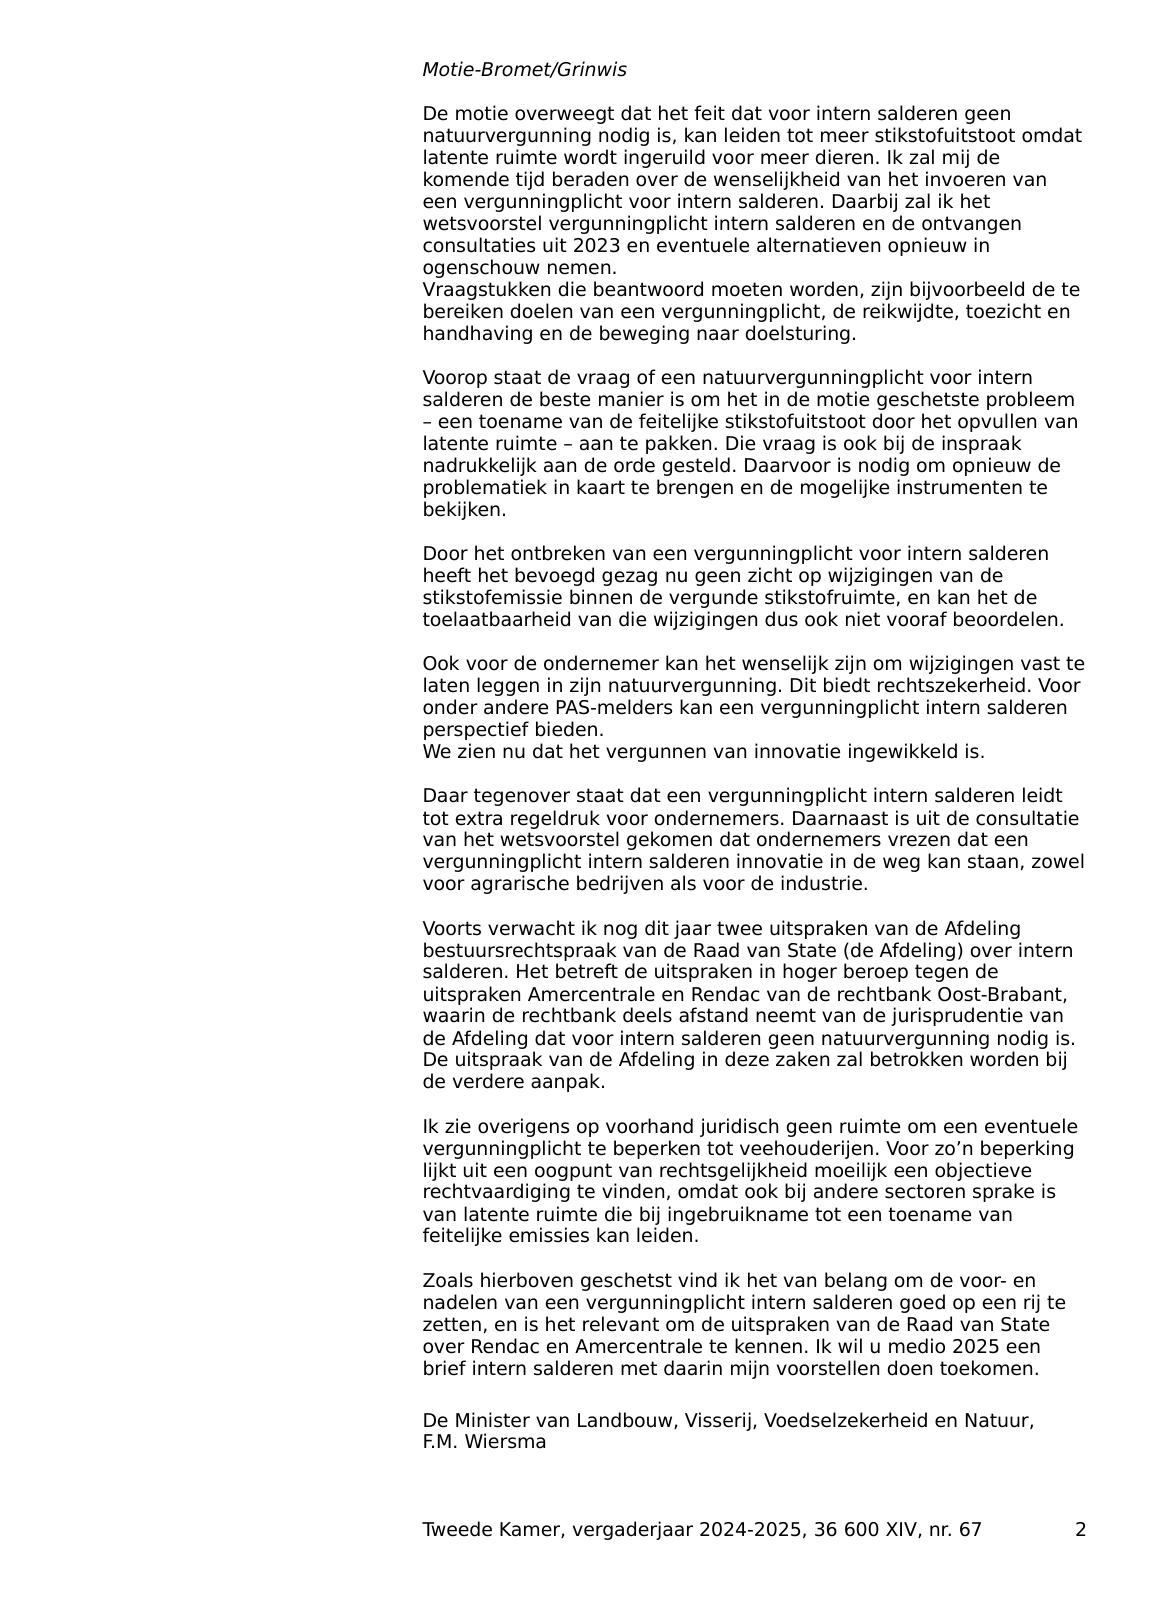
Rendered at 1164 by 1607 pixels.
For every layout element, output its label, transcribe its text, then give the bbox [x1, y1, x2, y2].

text Ook voor de ondernemer kan het wenselijk zijn om wijzigingen vast te laten leggen in zijn natuurvergunning. Dit biedt rechtszekerheid. Voor onder andere PAS-melders kan een vergunningplicht intern salderen perspectief bieden. [422, 653, 1087, 741]
text De Minister van Landbouw, Visserij, Voedselzekerheid en Natuur, F.M. Wiersma [422, 1409, 1087, 1453]
subtitle Motie-Bromet/Grinwis [422, 59, 1087, 81]
text We zien nu dat het vergunnen van innovatie ingewikkeld is. [422, 741, 1087, 763]
text Voorts verwacht ik nog dit jaar twee uitspraken van de Afdeling bestuursrechtspraak van de Raad van State (de Afdeling) over intern salderen. Het betreft de uitspraken in hoger beroep tegen de uitspraken Amercentrale en Rendac van de rechtbank Oost-Brabant, waarin de rechtbank deels afstand neemt van de jurisprudentie van de Afdeling dat voor intern salderen geen natuurvergunning nodig is. De uitspraak van de Afdeling in deze zaken zal betrokken worden bij de verdere aanpak. [422, 917, 1087, 1093]
text Ik zie overigens op voorhand juridisch geen ruimte om een eventuele vergunningplicht te beperken tot veehouderijen. Voor zo’n beperking lijkt uit een oogpunt van rechtsgelijkheid moeilijk een objectieve rechtvaardiging te vinden, omdat ook bij andere sectoren sprake is van latente ruimte die bij ingebruikname tot een toename van feitelijke emissies kan leiden. [422, 1116, 1087, 1247]
text Door het ontbreken van een vergunningplicht voor intern salderen heeft het bevoegd gezag nu geen zicht op wijzigingen van de stikstofemissie binnen de vergunde stikstofruimte, en kan het de toelaatbaarheid van die wijzigingen dus ook niet vooraf beoordelen. [422, 543, 1087, 631]
text Vraagstukken die beantwoord moeten worden, zijn bijvoorbeeld de te bereiken doelen van een vergunningplicht, de reikwijdte, toezicht en handhaving en de beweging naar doelsturing. [422, 279, 1087, 345]
text Zoals hierboven geschetst vind ik het van belang om de voor- en nadelen van een vergunningplicht intern salderen goed op een rij te zetten, en is het relevant om de uitspraken van de Raad van State over Rendac en Amercentrale te kennen. Ik wil u medio 2025 een brief intern salderen met daarin mijn voorstellen doen toekomen. [422, 1269, 1087, 1379]
text Voorop staat de vraag of een natuurvergunningplicht voor intern salderen de beste manier is om het in de motie geschetste probleem – een toename van de feitelijke stikstofuitstoot door het opvullen van latente ruimte – aan te pakken. Die vraag is ook bij de inspraak nadrukkelijk aan de orde gesteld. Daarvoor is nodig om opnieuw de problematiek in kaart te brengen en de mogelijke instrumenten te bekijken. [422, 367, 1087, 521]
text De motie overweegt dat het feit dat voor intern salderen geen natuurvergunning nodig is, kan leiden tot meer stikstofuitstoot omdat latente ruimte wordt ingeruild voor meer dieren. Ik zal mij de komende tijd beraden over de wenselijkheid van het invoeren van een vergunningplicht voor intern salderen. Daarbij zal ik het wetsvoorstel vergunningplicht intern salderen en de ontvangen consultaties uit 2023 en eventuele alternatieven opnieuw in ogenschouw nemen. [422, 103, 1087, 279]
text Daar tegenover staat dat een vergunningplicht intern salderen leidt tot extra regeldruk voor ondernemers. Daarnaast is uit de consultatie van het wetsvoorstel gekomen dat ondernemers vrezen dat een vergunningplicht intern salderen innovatie in de weg kan staan, zowel voor agrarische bedrijven als voor de industrie. [422, 785, 1087, 895]
